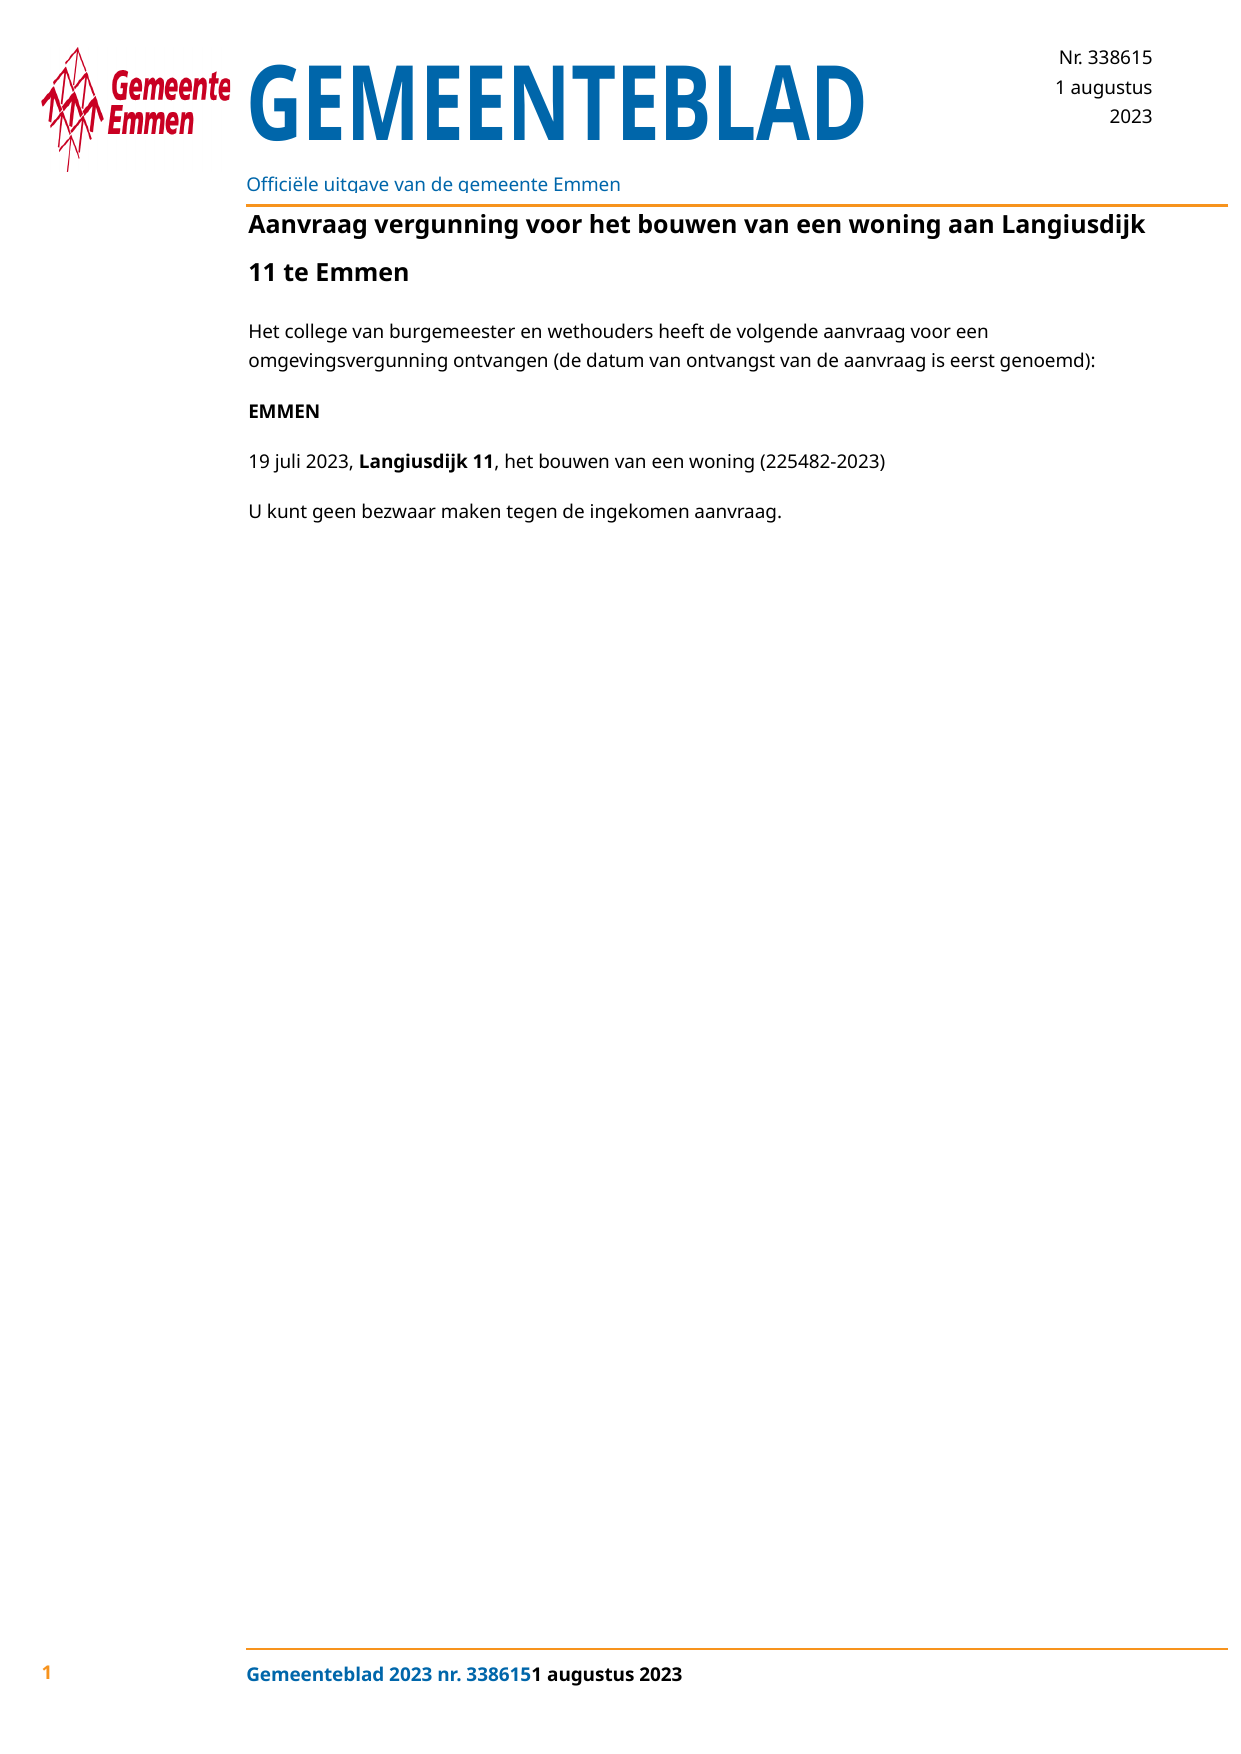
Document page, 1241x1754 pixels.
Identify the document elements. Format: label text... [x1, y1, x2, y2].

text U kunt geen bezwaar maken tegen de ingekomen aanvraag. [248, 499, 1152, 524]
picture [41, 47, 231, 172]
text 19 juli 2023, Langiusdijk 11, het bouwen van een woning (225482-2023) [248, 448, 1152, 474]
text Het college van burgemeester en wethouders heeft de volgende aanvraag voor een omgevingsvergunning ontvangen (de datum van ontvangst van de aanvraag is eerst genoemd): [248, 318, 1152, 373]
text Aanvraag vergunning voor het bouwen van een woning aan Langiusdijk 11 te Emmen [248, 207, 1152, 288]
text EMMEN [248, 398, 1152, 424]
